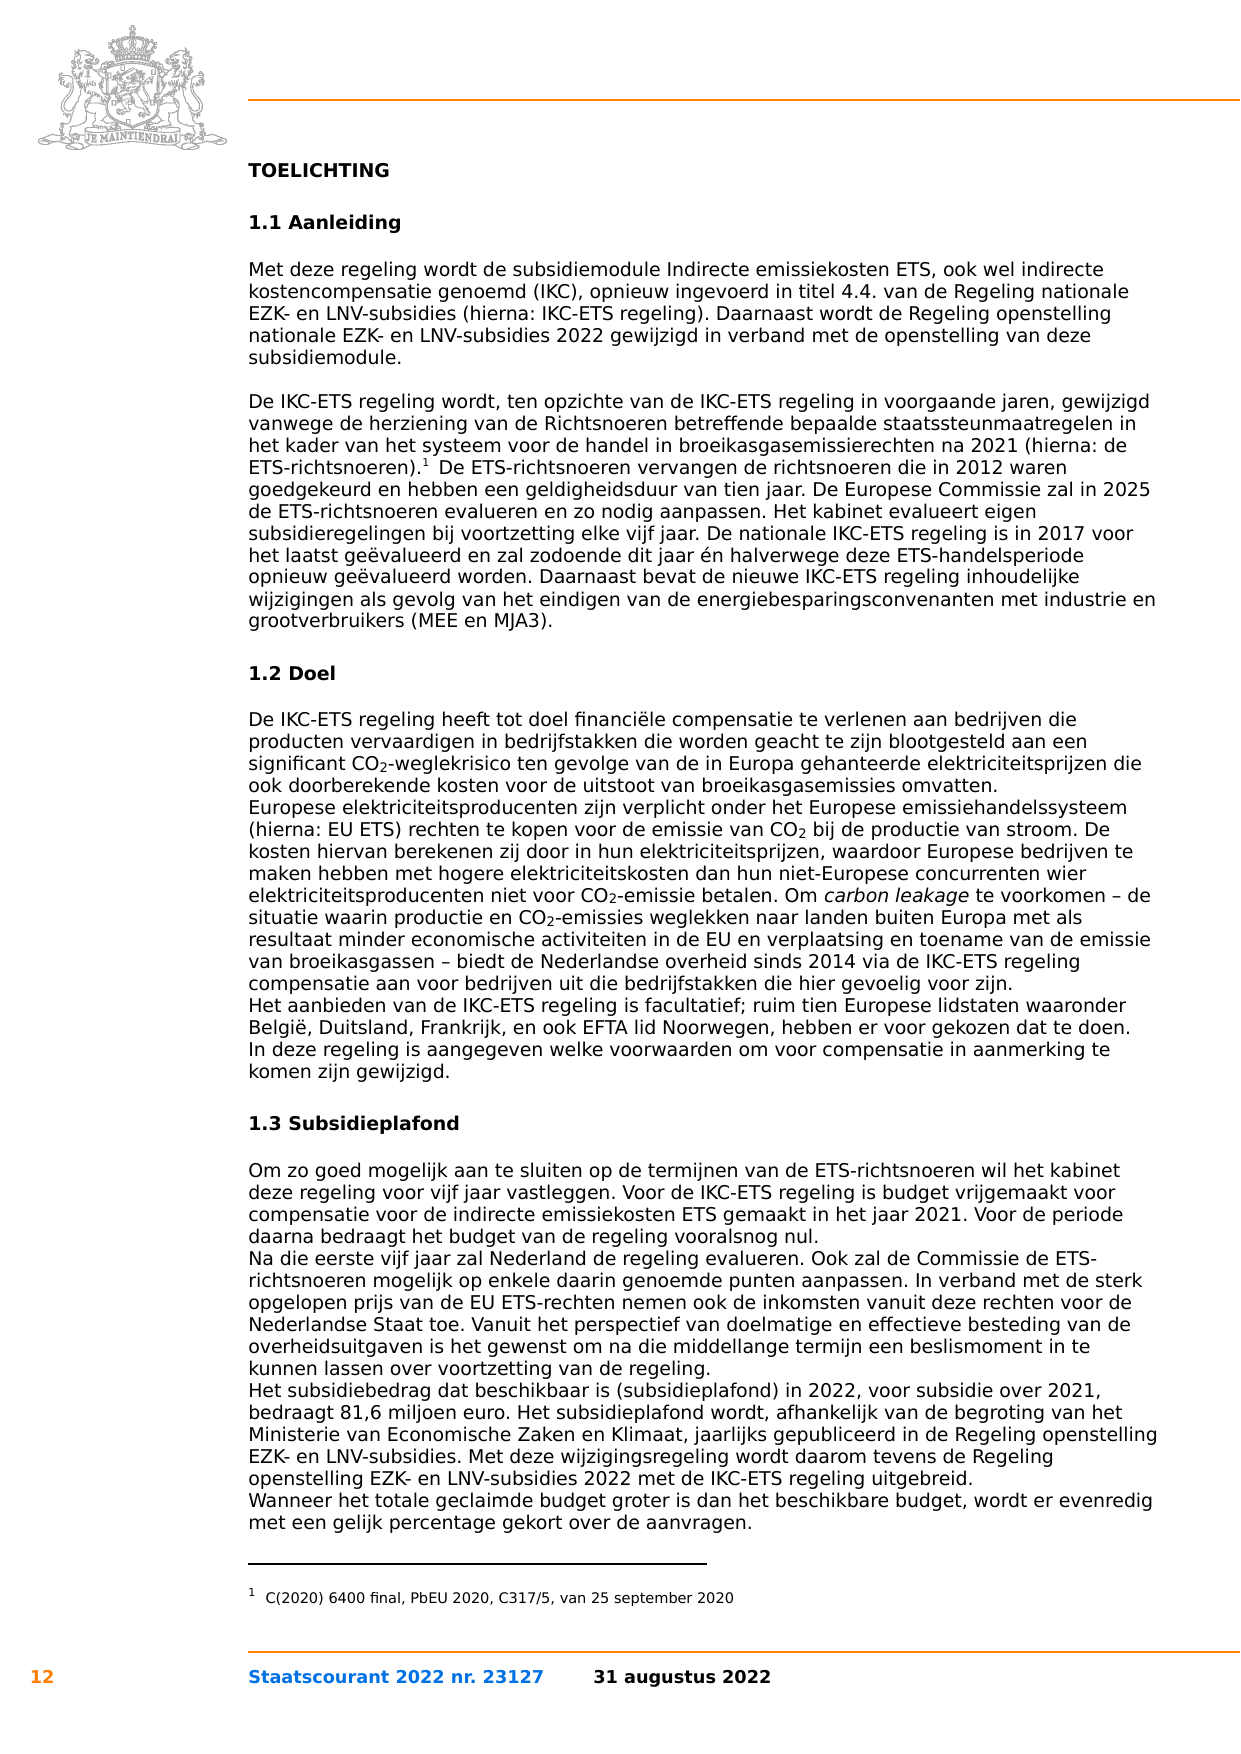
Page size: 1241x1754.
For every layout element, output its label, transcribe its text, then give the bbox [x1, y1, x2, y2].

subtitle TOELICHTING [248, 160, 1163, 182]
picture [38, 25, 227, 150]
text De IKC-ETS regeling wordt, ten opzichte van de IKC-ETS regeling in voorgaande jaren, gewijzigd vanwege de herziening van de Richtsnoeren betreffende bepaalde staatssteunmaatregelen in het kader van het systeem voor de handel in broeikasgasemissierechten na 2021 (hierna: de ETS-richtsnoeren). De ETS-richtsnoeren vervangen de richtsnoeren die in 2012 waren goedgekeurd en hebben een geldigheidsduur van tien jaar. De Europese Commissie zal in 2025 de ETS-richtsnoeren evalueren en zo nodig aanpassen. Het kabinet evalueert eigen subsidieregelingen bij voortzetting elke vijf jaar. De nationale IKC-ETS regeling is in 2017 voor het laatst geëvalueerd en zal zodoende dit jaar én halverwege deze ETS-handelsperiode opnieuw geëvalueerd worden. Daarnaast bevat de nieuwe IKC-ETS regeling inhoudelijke wijzigingen als gevolg van het eindigen van de energiebesparingsconvenanten met industrie en grootverbruikers (MEE en MJA3). [248, 391, 1163, 632]
subtitle 1.1 Aanleiding [248, 212, 1163, 234]
text Om zo goed mogelijk aan te sluiten op de termijnen van de ETS-richtsnoeren wil het kabinet deze regeling voor vijf jaar vastleggen. Voor de IKC-ETS regeling is budget vrijgemaakt voor compensatie voor de indirecte emissiekosten ETS gemaakt in het jaar 2021. Voor de periode daarna bedraagt het budget van de regeling vooralsnog nul. [248, 1160, 1163, 1248]
text Wanneer het totale geclaimde budget groter is dan het beschikbare budget, wordt er evenredig met een gelijk percentage gekort over de aanvragen. [248, 1490, 1163, 1534]
text In deze regeling is aangegeven welke voorwaarden om voor compensatie in aanmerking te komen zijn gewijzigd. [248, 1039, 1163, 1083]
text Het aanbieden van de IKC-ETS regeling is facultatief; ruim tien Europese lidstaten waaronder België, Duitsland, Frankrijk, en ook EFTA lid Noorwegen, hebben er voor gekozen dat te doen. [248, 995, 1163, 1039]
text De IKC-ETS regeling heeft tot doel financiële compensatie te verlenen aan bedrijven die producten vervaardigen in bedrijfstakken die worden geacht te zijn blootgesteld aan een significant CO2-weglekrisico ten gevolge van de in Europa gehanteerde elektriciteitsprijzen die ook doorberekende kosten voor de uitstoot van broeikasgasemissies omvatten. [248, 709, 1163, 797]
text Met deze regeling wordt de subsidiemodule Indirecte emissiekosten ETS, ook wel indirecte kostencompensatie genoemd (IKC), opnieuw ingevoerd in titel 4.4. van de Regeling nationale EZK- en LNV-subsidies (hierna: IKC-ETS regeling). Daarnaast wordt de Regeling openstelling nationale EZK- en LNV-subsidies 2022 gewijzigd in verband met de openstelling van deze subsidiemodule. [248, 259, 1163, 369]
subtitle 1.2 Doel [248, 662, 1163, 684]
text Europese elektriciteitsproducenten zijn verplicht onder het Europese emissiehandelssysteem (hierna: EU ETS) rechten te kopen voor de emissie van CO2 bij de productie van stroom. De kosten hiervan berekenen zij door in hun elektriciteitsprijzen, waardoor Europese bedrijven te maken hebben met hogere elektriciteitskosten dan hun niet-Europese concurrenten wier elektriciteitsproducenten niet voor CO2-emissie betalen. Om carbon leakage te voorkomen – de situatie waarin productie en CO2-emissies weglekken naar landen buiten Europa met als resultaat minder economische activiteiten in de EU en verplaatsing en toename van de emissie van broeikasgassen – biedt de Nederlandse overheid sinds 2014 via de IKC-ETS regeling compensatie aan voor bedrijven uit die bedrijfstakken die hier gevoelig voor zijn. [248, 797, 1163, 995]
text Na die eerste vijf jaar zal Nederland de regeling evalueren. Ook zal de Commissie de ETS-richtsnoeren mogelijk op enkele daarin genoemde punten aanpassen. In verband met de sterk opgelopen prijs van de EU ETS-rechten nemen ook de inkomsten vanuit deze rechten voor de Nederlandse Staat toe. Vanuit het perspectief van doelmatige en effectieve besteding van de overheidsuitgaven is het gewenst om na die middellange termijn een beslismoment in te kunnen lassen over voortzetting van de regeling. [248, 1248, 1163, 1380]
subtitle 1.3 Subsidieplafond [248, 1113, 1163, 1135]
text C(2020) 6400 final, PbEU 2020, C317/5, van 25 september 2020 [248, 1586, 1163, 1608]
text Het subsidiebedrag dat beschikbaar is (subsidieplafond) in 2022, voor subsidie over 2021, bedraagt 81,6 miljoen euro. Het subsidieplafond wordt, afhankelijk van de begroting van het Ministerie van Economische Zaken en Klimaat, jaarlijks gepubliceerd in de Regeling openstelling EZK- en LNV-subsidies. Met deze wijzigingsregeling wordt daarom tevens de Regeling openstelling EZK- en LNV-subsidies 2022 met de IKC-ETS regeling uitgebreid. [248, 1380, 1163, 1490]
